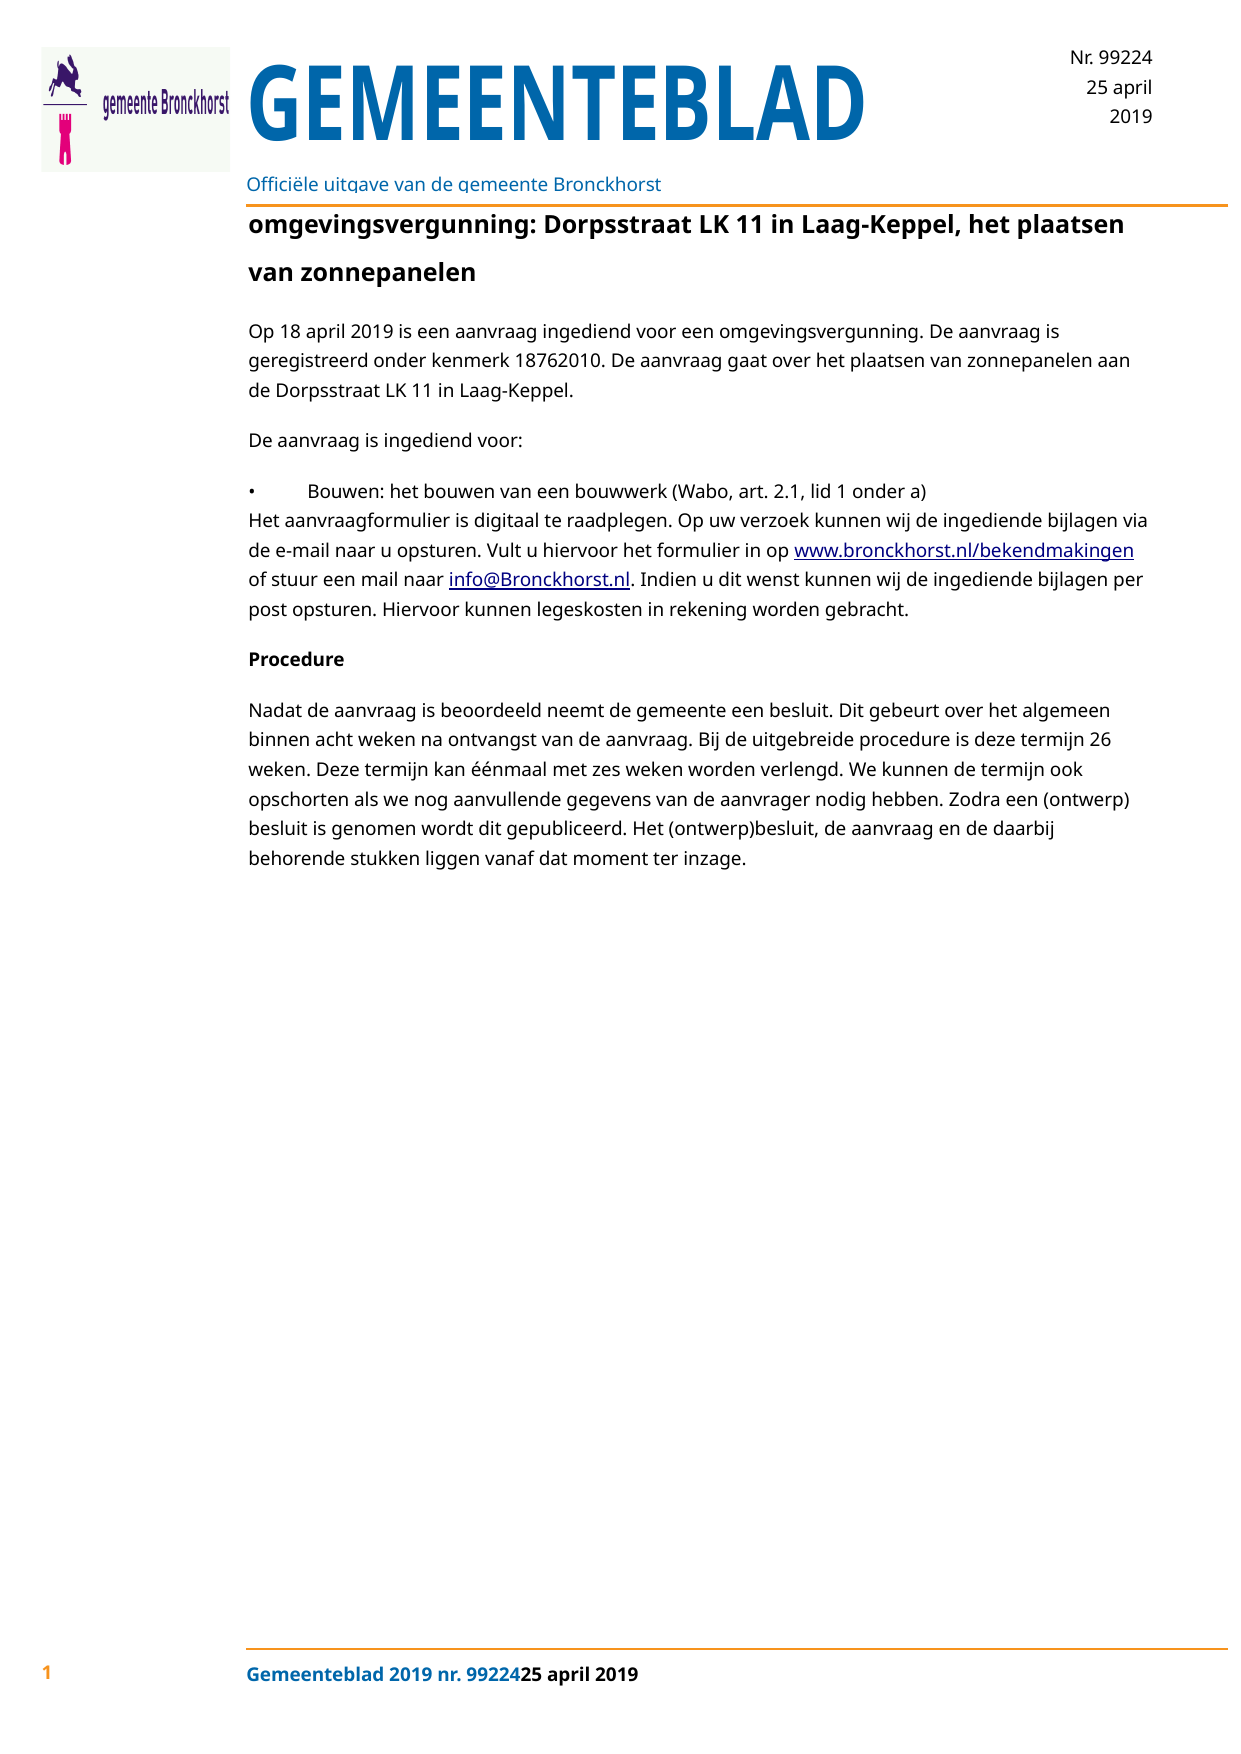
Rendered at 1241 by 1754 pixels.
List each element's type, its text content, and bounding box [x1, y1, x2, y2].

picture [41, 47, 231, 172]
text Nadat de aanvraag is beoordeeld neemt de gemeente een besluit. Dit gebeurt over het algemeen binnen acht weken na ontvangst van de aanvraag. Bij de uitgebreide procedure is deze termijn 26 weken. Deze termijn kan éénmaal met zes weken worden verlengd. We kunnen de termijn ook opschorten als we nog aanvullende gegevens van de aanvrager nodig hebben. Zodra een (ontwerp) besluit is genomen wordt dit gepubliceerd. Het (ontwerp)besluit, de aanvraag en de daarbij behorende stukken liggen vanaf dat moment ter inzage. [248, 697, 1152, 871]
text De aanvraag is ingediend voor: [248, 427, 1152, 453]
text Op 18 april 2019 is een aanvraag ingediend voor een omgevingsvergunning. De aanvraag is geregistreerd onder kenmerk 18762010. De aanvraag gaat over het plaatsen van zonnepanelen aan de Dorpsstraat LK 11 in Laag-Keppel. [248, 318, 1152, 403]
list Bouwen: het bouwen van een bouwwerk (Wabo, art. 2.1, lid 1 onder a) [248, 478, 1152, 504]
text omgevingsvergunning: Dorpsstraat LK 11 in Laag-Keppel, het plaatsen van zonnepanelen [248, 207, 1152, 288]
text Procedure [248, 647, 1152, 672]
text Het aanvraagformulier is digitaal te raadplegen. Op uw verzoek kunnen wij de ingediende bijlagen via de e-mail naar u opsturen. Vult u hiervoor het formulier in op www.bronckhorst.nl/bekendmakingen of stuur een mail naar info@Bronckhorst.nl. Indien u dit wenst kunnen wij de ingediende bijlagen per post opsturen. Hiervoor kunnen legeskosten in rekening worden gebracht. [248, 507, 1152, 622]
